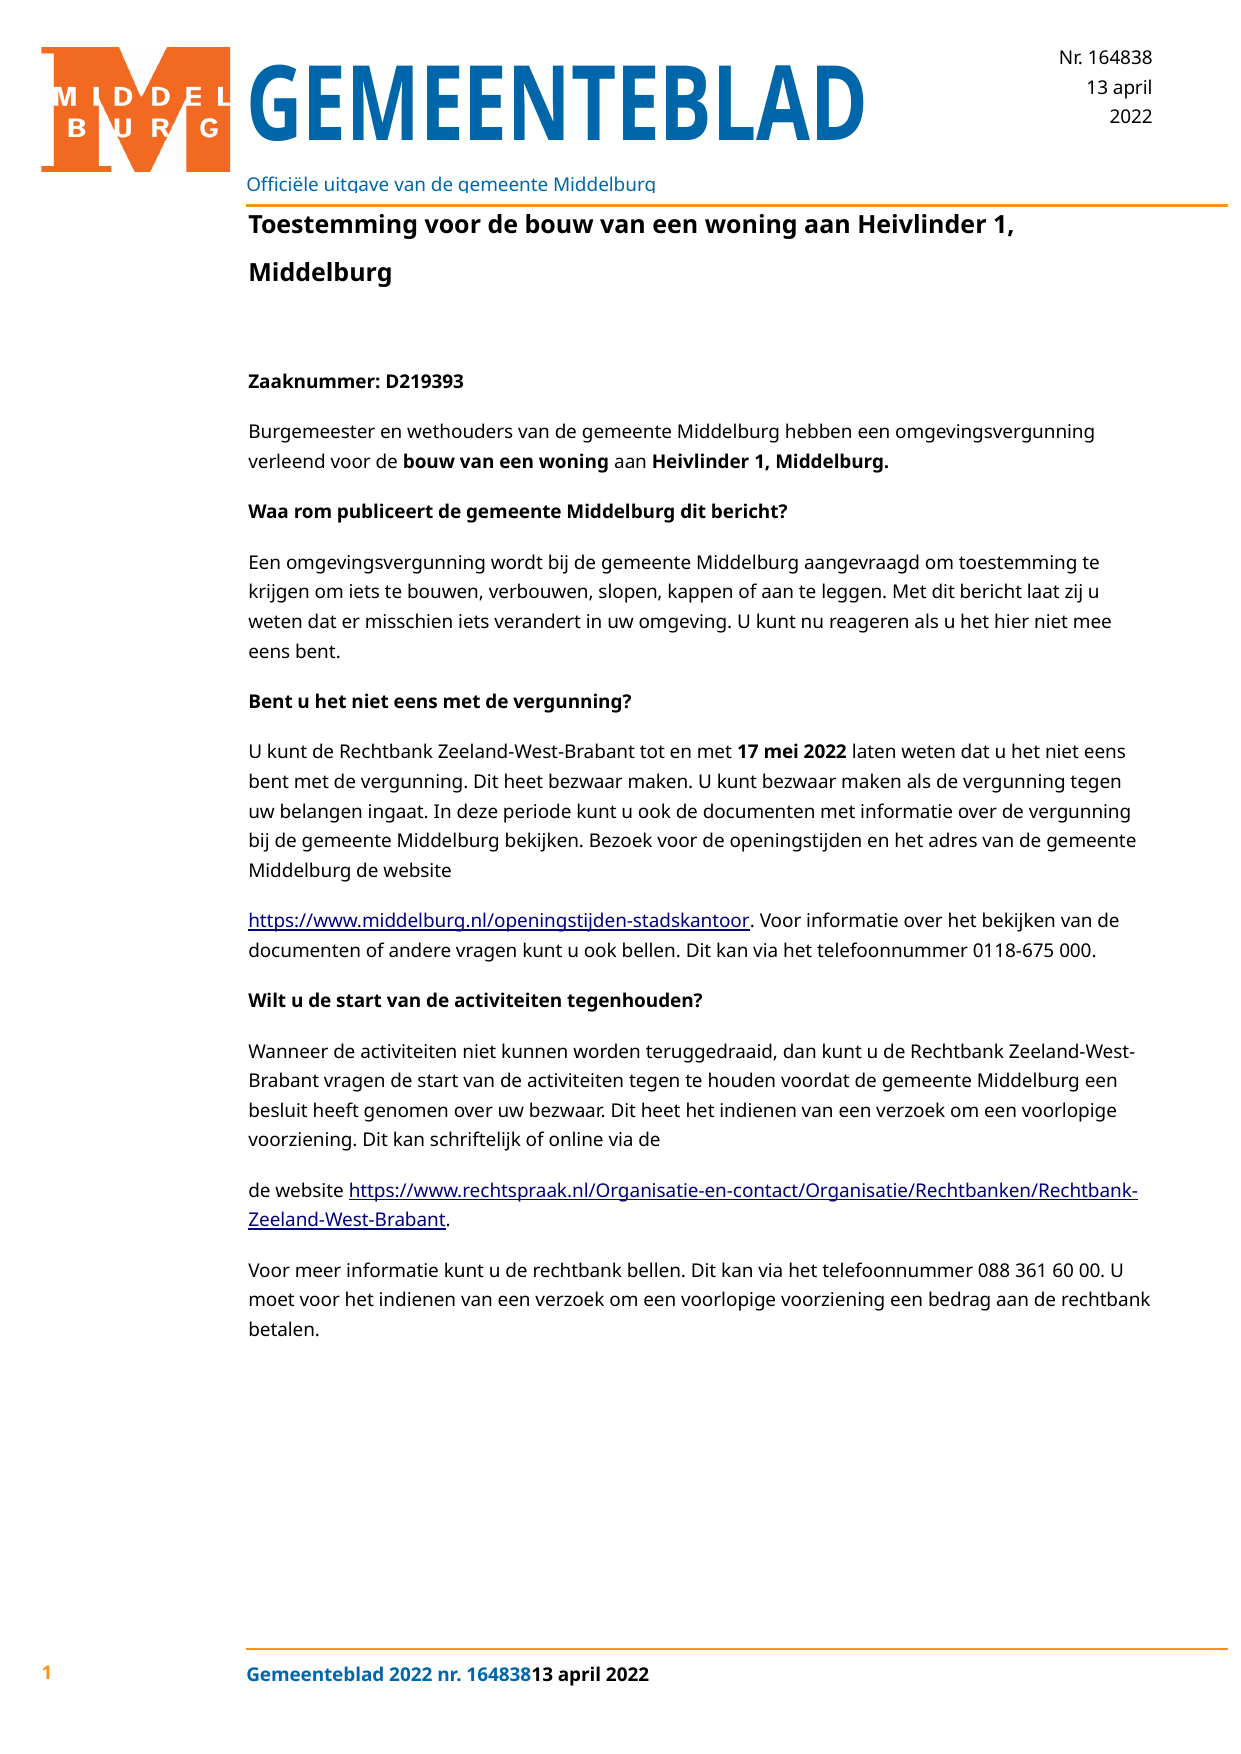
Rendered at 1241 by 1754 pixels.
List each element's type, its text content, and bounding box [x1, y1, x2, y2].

text Een omgevingsvergunning wordt bij de gemeente Middelburg aangevraagd om toestemming te krijgen om iets te bouwen, verbouwen, slopen, kappen of aan te leggen. Met dit bericht laat zij u weten dat er misschien iets verandert in uw omgeving. U kunt nu reageren als u het hier niet mee eens bent. [248, 549, 1152, 664]
text de website https://www.rechtspraak.nl/Organisatie-en-contact/Organisatie/Rechtbanken/Rechtbank-Zeeland-West-Brabant. [248, 1177, 1152, 1232]
text Burgemeester en wethouders van de gemeente Middelburg hebben een omgevingsvergunning verleend voor de bouw van een woning aan Heivlinder 1, Middelburg. [248, 419, 1152, 474]
picture [41, 47, 231, 172]
text Wanneer de activiteiten niet kunnen worden teruggedraaid, dan kunt u de Rechtbank Zeeland-West-Brabant vragen de start van de activiteiten tegen te houden voordat de gemeente Middelburg een besluit heeft genomen over uw bezwaar. Dit heet het indienen van een verzoek om een voorlopige voorziening. Dit kan schriftelijk of online via de [248, 1038, 1152, 1152]
text Voor meer informatie kunt u de rechtbank bellen. Dit kan via het telefoonnummer 088 361 60 00. U moet voor het indienen van een verzoek om een voorlopige voorziening een bedrag aan de rechtbank betalen. [248, 1257, 1152, 1342]
text Bent u het niet eens met de vergunning? [248, 688, 1152, 714]
text Wilt u de start van de activiteiten tegenhouden? [248, 987, 1152, 1013]
text Waa rom publiceert de gemeente Middelburg dit bericht? [248, 499, 1152, 524]
text Toestemming voor de bouw van een woning aan Heivlinder 1, Middelburg [248, 207, 1152, 288]
text Zaaknummer: D219393 [248, 368, 1152, 394]
text https://www.middelburg.nl/openingstijden-stadskantoor. Voor informatie over het bekijken van de documenten of andere vragen kunt u ook bellen. Dit kan via het telefoonnummer 0118-675 000. [248, 907, 1152, 963]
text U kunt de Rechtbank Zeeland-West-Brabant tot en met 17 mei 2022 laten weten dat u het niet eens bent met de vergunning. Dit heet bezwaar maken. U kunt bezwaar maken als de vergunning tegen uw belangen ingaat. In deze periode kunt u ook de documenten met informatie over de vergunning bij de gemeente Middelburg bekijken. Bezoek voor de openingstijden en het adres van de gemeente Middelburg de website [248, 739, 1152, 883]
